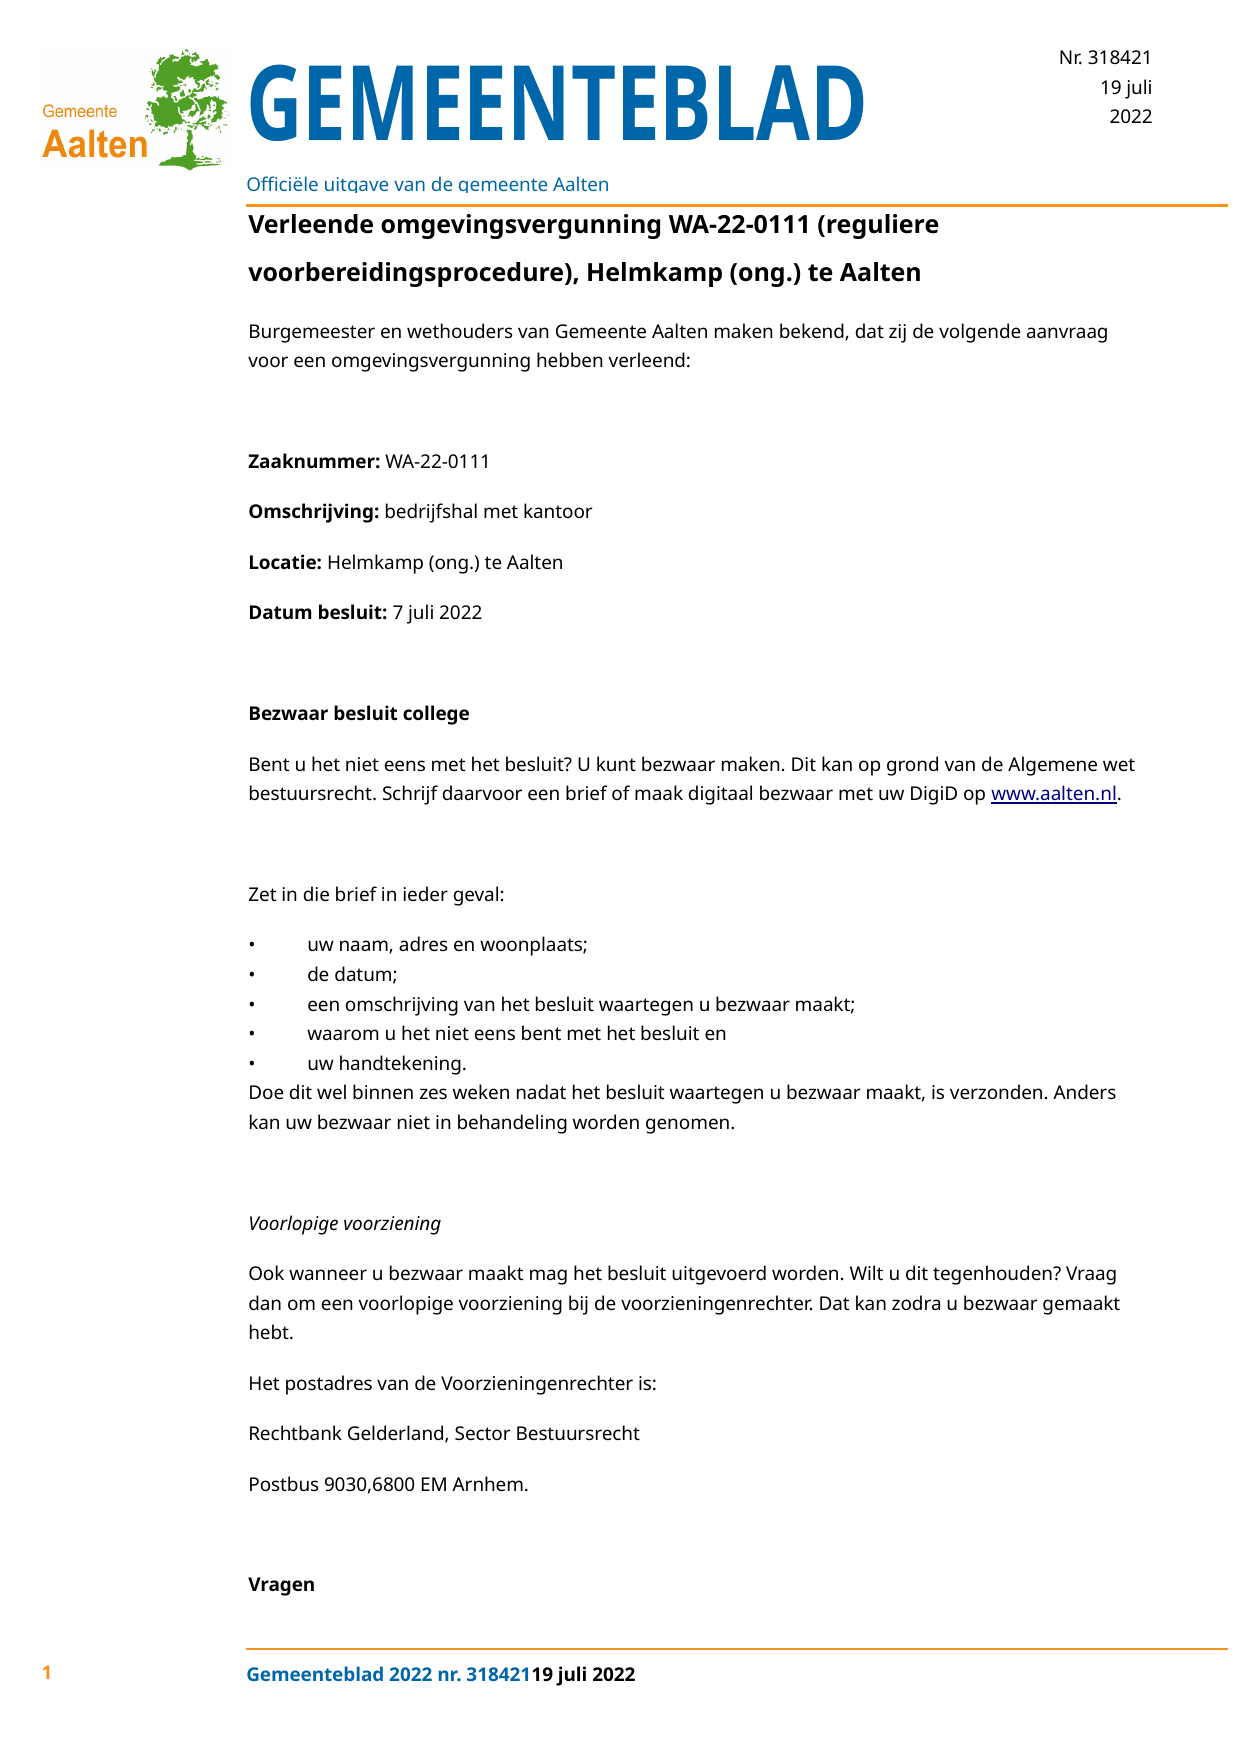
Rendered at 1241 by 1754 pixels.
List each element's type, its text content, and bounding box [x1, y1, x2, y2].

text Burgemeester en wethouders van Gemeente Aalten maken bekend, dat zij de volgende aanvraag voor een omgevingsvergunning hebben verleend: [248, 318, 1152, 373]
text Rechtbank Gelderland, Sector Bestuursrecht [248, 1420, 1152, 1446]
list een omschrijving van het besluit waartegen u bezwaar maakt; [248, 991, 1152, 1017]
text Bent u het niet eens met het besluit? U kunt bezwaar maken. Dit kan op grond van de Algemene wet bestuursrecht. Schrijf daarvoor een brief of maak digitaal bezwaar met uw DigiD op www.aalten.nl. [248, 751, 1152, 806]
text Zet in die brief in ieder geval: [248, 881, 1152, 907]
text Doe dit wel binnen zes weken nadat het besluit waartegen u bezwaar maakt, is verzonden. Anders kan uw bezwaar niet in behandeling worden genomen. [248, 1079, 1152, 1135]
list uw naam, adres en woonplaats; [248, 932, 1152, 957]
list de datum; [248, 961, 1152, 987]
text Locatie: Helmkamp (ong.) te Aalten [248, 549, 1152, 575]
list uw handtekening. [248, 1050, 1152, 1076]
text Het postadres van de Voorzieningenrechter is: [248, 1370, 1152, 1396]
text Bezwaar besluit college [248, 700, 1152, 726]
picture [41, 47, 231, 172]
text Datum besluit: 7 juli 2022 [248, 599, 1152, 625]
text Zaaknummer: WA-22-0111 [248, 448, 1152, 474]
text Postbus 9030,6800 EM Arnhem. [248, 1471, 1152, 1497]
text Omschrijving: bedrijfshal met kantoor [248, 499, 1152, 524]
list waarom u het niet eens bent met het besluit en [248, 1020, 1152, 1046]
text Voorlopige voorziening [248, 1210, 1152, 1236]
text Vragen [248, 1572, 1152, 1597]
text Ook wanneer u bezwaar maakt mag het besluit uitgevoerd worden. Wilt u dit tegenhouden? Vraag dan om een voorlopige voorziening bij de voorzieningenrechter. Dat kan zodra u bezwaar gemaakt hebt. [248, 1260, 1152, 1345]
text Verleende omgevingsvergunning WA-22-0111 (reguliere voorbereidingsprocedure), Helmkamp (ong.) te Aalten [248, 207, 1152, 288]
